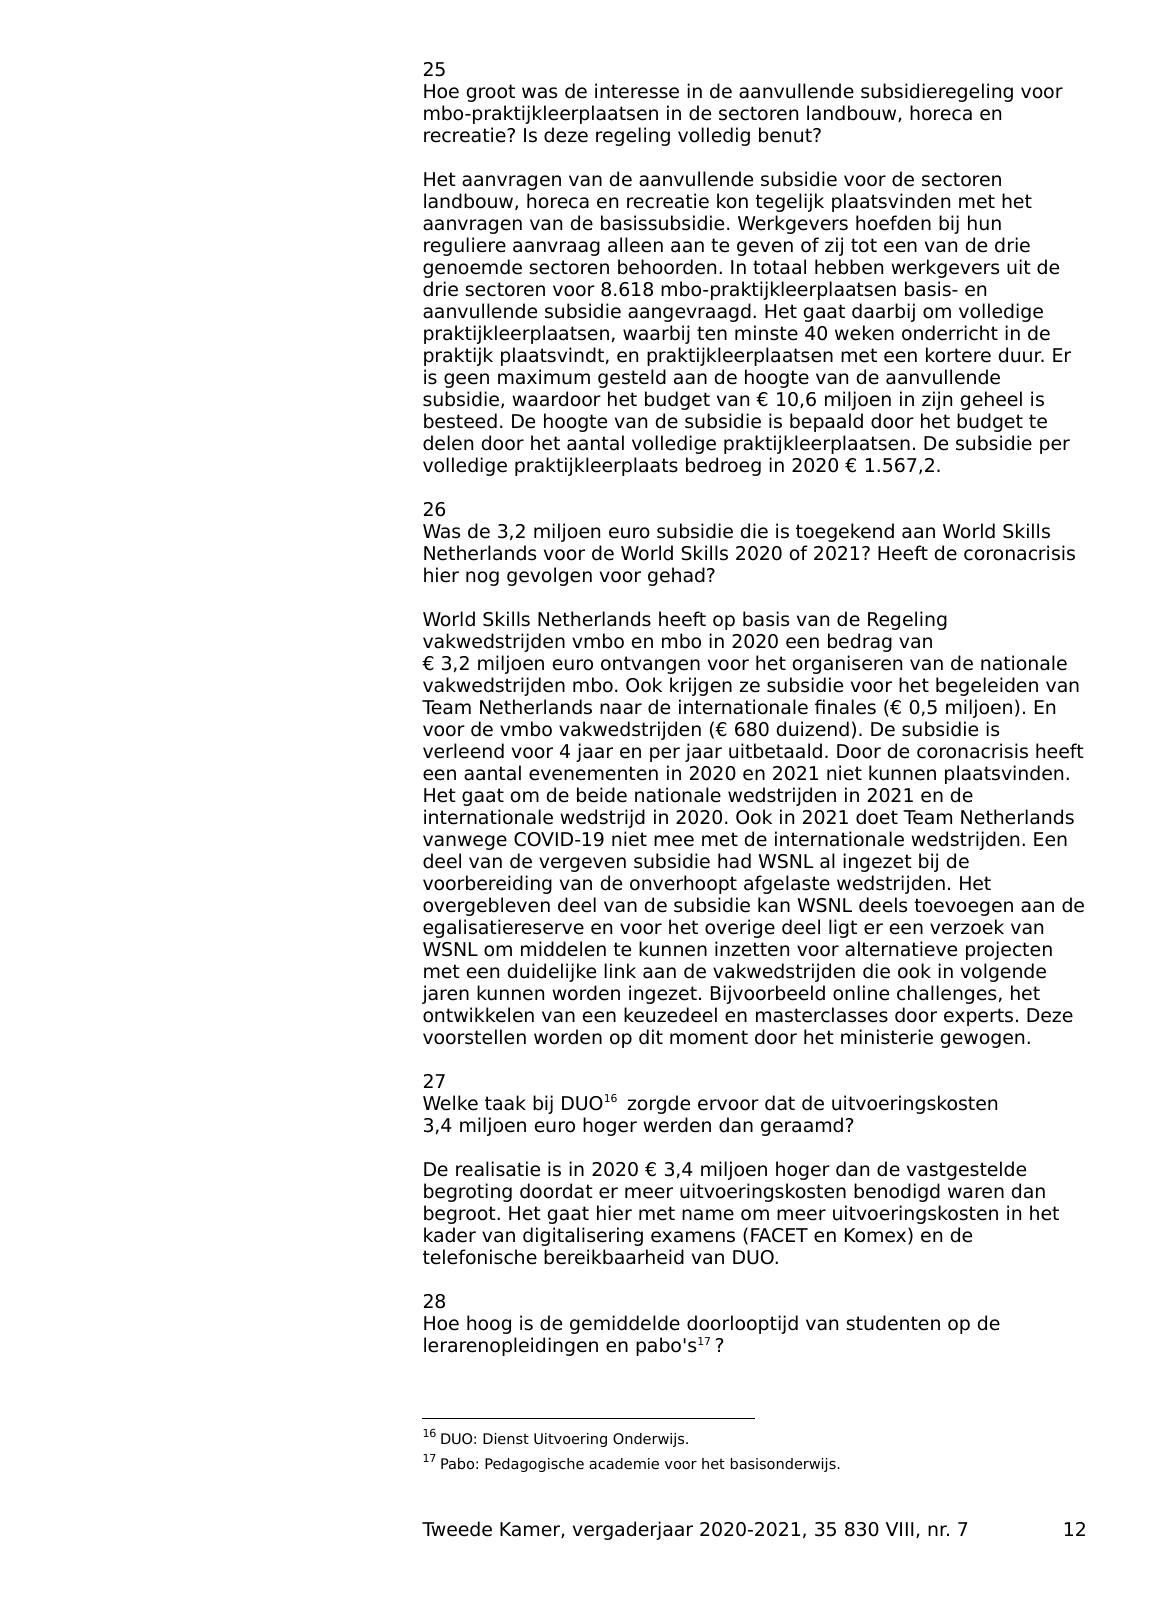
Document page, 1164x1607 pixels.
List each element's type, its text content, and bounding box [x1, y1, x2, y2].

text De realisatie is in 2020 € 3,4 miljoen hoger dan de vastgestelde begroting doordat er meer uitvoeringskosten benodigd waren dan begroot. Het gaat hier met name om meer uitvoeringskosten in het kader van digitalisering examens (FACET en Komex) en de telefonische bereikbaarheid van DUO. [422, 1159, 1087, 1269]
text Welke taak bij DUO zorgde ervoor dat de uitvoeringskosten 3,4 miljoen euro hoger werden dan geraamd? [422, 1093, 1087, 1137]
text World Skills Netherlands heeft op basis van de Regeling vakwedstrijden vmbo en mbo in 2020 een bedrag van € 3,2 miljoen euro ontvangen voor het organiseren van de nationale vakwedstrijden mbo. Ook krijgen ze subsidie voor het begeleiden van Team Netherlands naar de internationale finales (€ 0,5 miljoen). En voor de vmbo vakwedstrijden (€ 680 duizend). De subsidie is verleend voor 4 jaar en per jaar uitbetaald. Door de coronacrisis heeft een aantal evenementen in 2020 en 2021 niet kunnen plaatsvinden. Het gaat om de beide nationale wedstrijden in 2021 en de internationale wedstrijd in 2020. Ook in 2021 doet Team Netherlands vanwege COVID-19 niet mee met de internationale wedstrijden. Een deel van de vergeven subsidie had WSNL al ingezet bij de voorbereiding van de onverhoopt afgelaste wedstrijden. Het overgebleven deel van de subsidie kan WSNL deels toevoegen aan de egalisatiereserve en voor het overige deel ligt er een verzoek van WSNL om middelen te kunnen inzetten voor alternatieve projecten met een duidelijke link aan de vakwedstrijden die ook in volgende jaren kunnen worden ingezet. Bijvoorbeeld online challenges, het ontwikkelen van een keuzedeel en masterclasses door experts. Deze voorstellen worden op dit moment door het ministerie gewogen. [422, 609, 1087, 1049]
text Het aanvragen van de aanvullende subsidie voor de sectoren landbouw, horeca en recreatie kon tegelijk plaatsvinden met het aanvragen van de basissubsidie. Werkgevers hoefden bij hun reguliere aanvraag alleen aan te geven of zij tot een van de drie genoemde sectoren behoorden. In totaal hebben werkgevers uit de drie sectoren voor 8.618 mbo-praktijkleerplaatsen basis- en aanvullende subsidie aangevraagd. Het gaat daarbij om volledige praktijkleerplaatsen, waarbij ten minste 40 weken onderricht in de praktijk plaatsvindt, en praktijkleerplaatsen met een kortere duur. Er is geen maximum gesteld aan de hoogte van de aanvullende subsidie, waardoor het budget van € 10,6 miljoen in zijn geheel is besteed. De hoogte van de subsidie is bepaald door het budget te delen door het aantal volledige praktijkleerplaatsen. De subsidie per volledige praktijkleerplaats bedroeg in 2020 € 1.567,2. [422, 169, 1087, 477]
text DUO: Dienst Uitvoering Onderwijs. [422, 1427, 1087, 1449]
text Hoe groot was de interesse in de aanvullende subsidieregeling voor mbo-praktijkleerplaatsen in de sectoren landbouw, horeca en recreatie? Is deze regeling volledig benut? [422, 81, 1087, 147]
text 25 [422, 59, 1087, 81]
text Hoe hoog is de gemiddelde doorlooptijd van studenten op de lerarenopleidingen en pabo's? [422, 1313, 1087, 1357]
text Was de 3,2 miljoen euro subsidie die is toegekend aan World Skills Netherlands voor de World Skills 2020 of 2021? Heeft de coronacrisis hier nog gevolgen voor gehad? [422, 521, 1087, 587]
text 27 [422, 1071, 1087, 1093]
text 26 [422, 499, 1087, 521]
text Pabo: Pedagogische academie voor het basisonderwijs. [422, 1452, 1087, 1474]
text 28 [422, 1291, 1087, 1313]
